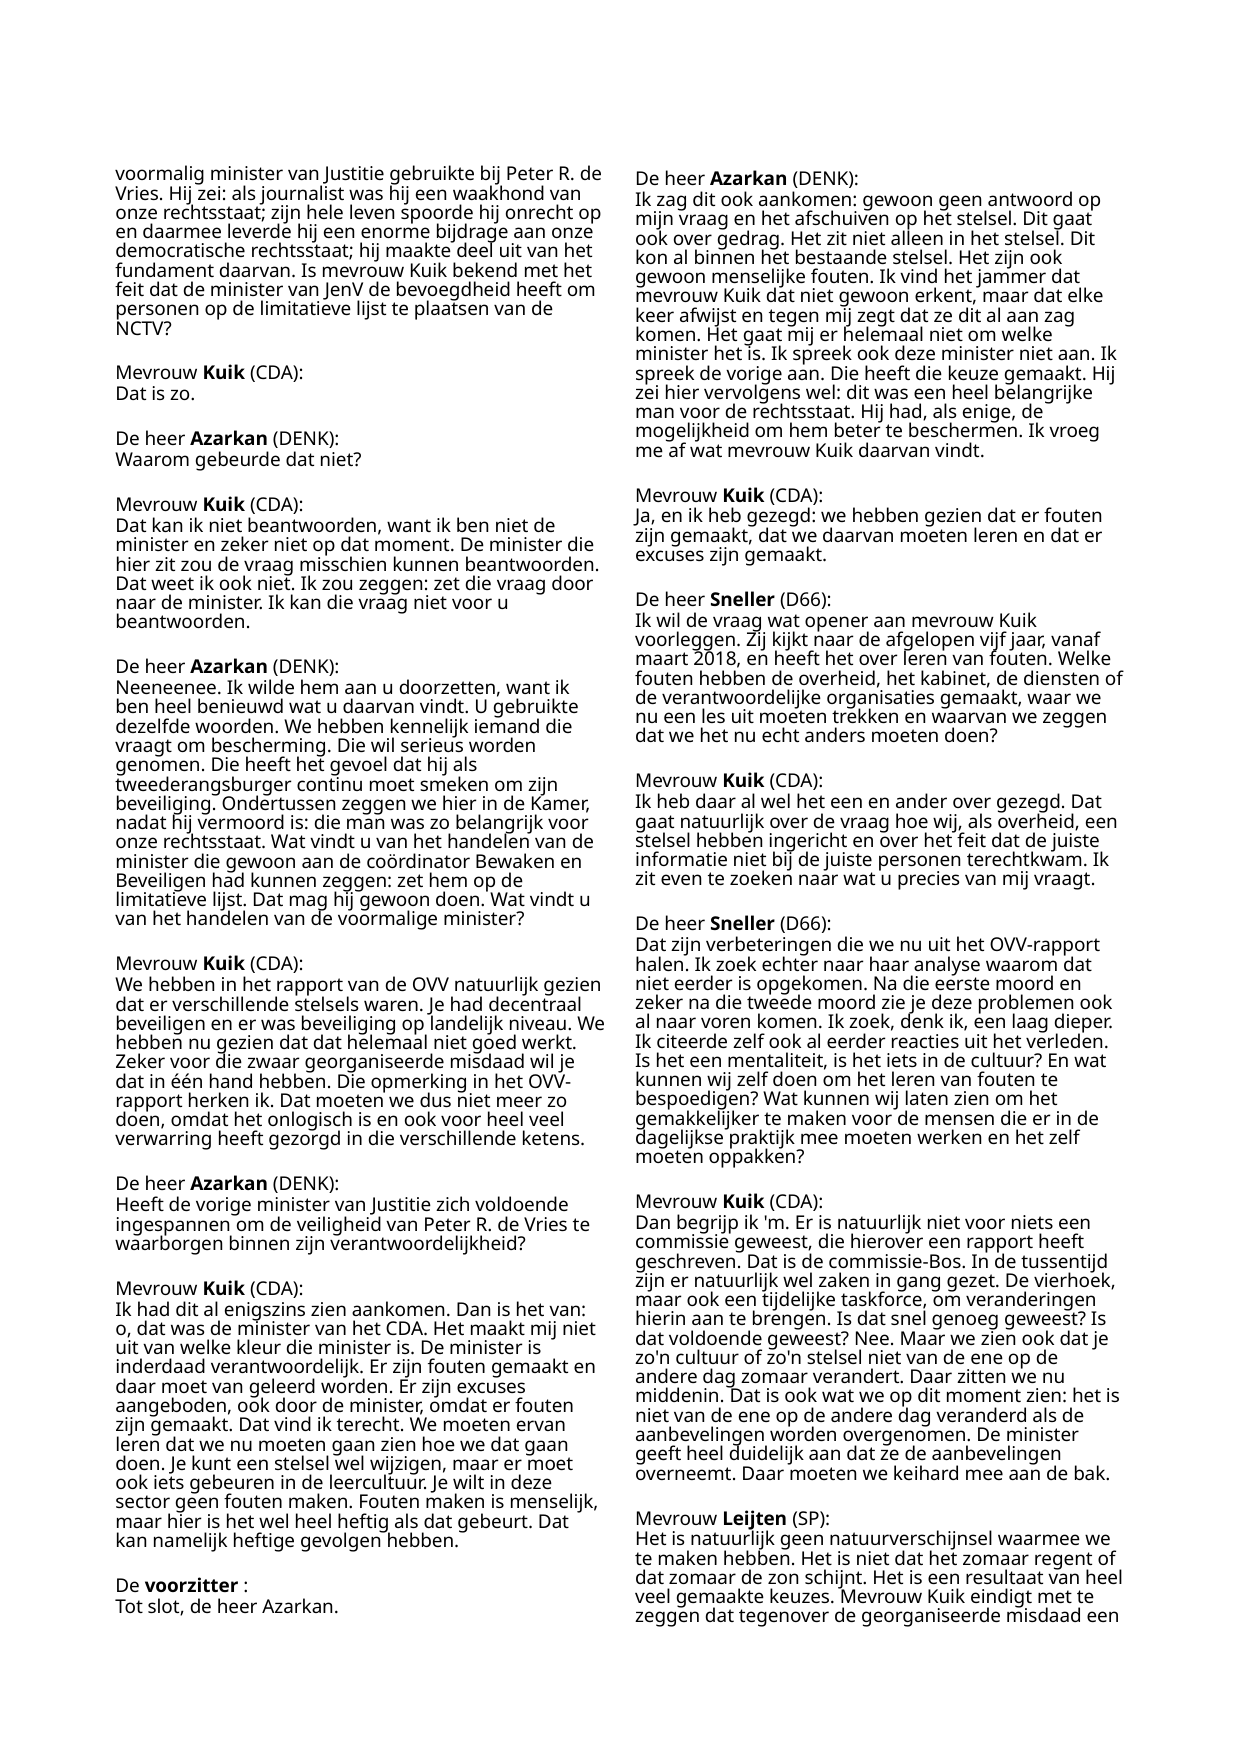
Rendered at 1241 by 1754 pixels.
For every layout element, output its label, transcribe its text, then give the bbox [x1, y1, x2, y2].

text Ik zag dit ook aankomen: gewoon geen antwoord op mijn vraag en het afschuiven op het stelsel. Dit gaat ook over gedrag. Het zit niet alleen in het stelsel. Dit kon al binnen het bestaande stelsel. Het zijn ook gewoon menselijke fouten. Ik vind het jammer dat mevrouw Kuik dat niet gewoon erkent, maar dat elke keer afwijst en tegen mij zegt dat ze dit al aan zag komen. Het gaat mij er helemaal niet om welke minister het is. Ik spreek ook deze minister niet aan. Ik spreek de vorige aan. Die heeft die keuze gemaakt. Hij zei hier vervolgens wel: dit was een heel belangrijke man voor de rechtsstaat. Hij had, als enige, de mogelijkheid om hem beter te beschermen. Ik vroeg me af wat mevrouw Kuik daarvan vindt. [635, 191, 1125, 461]
text We hebben in het rapport van de OVV natuurlijk gezien dat er verschillende stelsels waren. Je had decentraal beveiligen en er was beveiliging op landelijk niveau. We hebben nu gezien dat dat helemaal niet goed werkt. Zeker voor die zwaar georganiseerde misdaad wil je dat in één hand hebben. Die opmerking in het OVV-rapport herken ik. Dat moeten we dus niet meer zo doen, omdat het onlogisch is en ook voor heel veel verwarring heeft gezorgd in die verschillende ketens. [115, 976, 605, 1150]
text Mevrouw Kuik (CDA): [635, 482, 1125, 507]
text Dan begrijp ik 'm. Er is natuurlijk niet voor niets een commissie geweest, die hierover een rapport heeft geschreven. Dat is de commissie-Bos. In de tussentijd zijn er natuurlijk wel zaken in gang gezet. De vierhoek, maar ook een tijdelijke taskforce, om veranderingen hierin aan te brengen. Is dat snel genoeg geweest? Is dat voldoende geweest? Nee. Maar we zien ook dat je zo'n cultuur of zo'n stelsel niet van de ene op de andere dag zomaar verandert. Daar zitten we nu middenin. Dat is ook wat we op dit moment zien: het is niet van de ene op de andere dag veranderd als de aanbevelingen worden overgenomen. De minister geeft heel duidelijk aan dat ze de aanbevelingen overneemt. Daar moeten we keihard mee aan de bak. [635, 1214, 1125, 1484]
text De voorzitter : [115, 1572, 605, 1598]
text Ik wil de vraag wat opener aan mevrouw Kuik voorleggen. Zij kijkt naar de afgelopen vijf jaar, vanaf maart 2018, en heeft het over leren van fouten. Welke fouten hebben de overheid, het kabinet, de diensten of de verantwoordelijke organisaties gemaakt, waar we nu een les uit moeten trekken en waarvan we zeggen dat we het nu echt anders moeten doen? [635, 612, 1125, 747]
text Het is natuurlijk geen natuurverschijnsel waarmee we te maken hebben. Het is niet dat het zomaar regent of dat zomaar de zon schijnt. Het is een resultaat van heel veel gemaakte keuzes. Mevrouw Kuik eindigt met te zeggen dat tegenover de georganiseerde misdaad een [635, 1530, 1125, 1627]
text Dat kan ik niet beantwoorden, want ik ben niet de minister en zeker niet op dat moment. De minister die hier zit zou de vraag misschien kunnen beantwoorden. Dat weet ik ook niet. Ik zou zeggen: zet die vraag door naar de minister. Ik kan die vraag niet voor u beantwoorden. [115, 517, 605, 633]
text Mevrouw Kuik (CDA): [115, 359, 605, 385]
text Ja, en ik heb gezegd: we hebben gezien dat er fouten zijn gemaakt, dat we daarvan moeten leren en dat er excuses zijn gemaakt. [635, 507, 1125, 565]
text Dat zijn verbeteringen die we nu uit het OVV-rapport halen. Ik zoek echter naar haar analyse waarom dat niet eerder is opgekomen. Na die eerste moord en zeker na die tweede moord zie je deze problemen ook al naar voren komen. Ik zoek, denk ik, een laag dieper. Ik citeerde zelf ook al eerder reacties uit het verleden. Is het een mentaliteit, is het iets in de cultuur? En wat kunnen wij zelf doen om het leren van fouten te bespoedigen? Wat kunnen wij laten zien om het gemakkelijker te maken voor de mensen die er in de dagelijkse praktijk mee moeten werken en het zelf moeten oppakken? [635, 936, 1125, 1167]
text Ik had dit al enigszins zien aankomen. Dan is het van: o, dat was de minister van het CDA. Het maakt mij niet uit van welke kleur die minister is. De minister is inderdaad verantwoordelijk. Er zijn fouten gemaakt en daar moet van geleerd worden. Er zijn excuses aangeboden, ook door de minister, omdat er fouten zijn gemaakt. Dat vind ik terecht. We moeten ervan leren dat we nu moeten gaan zien hoe we dat gaan doen. Je kunt een stelsel wel wijzigen, maar er moet ook iets gebeuren in de leercultuur. Je wilt in deze sector geen fouten maken. Fouten maken is menselijk, maar hier is het wel heel heftig als dat gebeurt. Dat kan namelijk heftige gevolgen hebben. [115, 1301, 605, 1551]
text Mevrouw Leijten (SP): [635, 1505, 1125, 1530]
text Mevrouw Kuik (CDA): [635, 1188, 1125, 1214]
text Dat is zo. [115, 385, 605, 404]
text De heer Azarkan (DENK): [115, 425, 605, 451]
text Mevrouw Kuik (CDA): [115, 951, 605, 976]
text De heer Azarkan (DENK): [115, 1171, 605, 1196]
text Mevrouw Kuik (CDA): [635, 768, 1125, 793]
text Waarom gebeurde dat niet? [115, 451, 605, 470]
text De heer Sneller (D66): [635, 586, 1125, 612]
text voormalig minister van Justitie gebruikte bij Peter R. de Vries. Hij zei: als journalist was hij een waakhond van onze rechtsstaat; zijn hele leven spoorde hij onrecht op en daarmee leverde hij een enorme bijdrage aan onze democratische rechtsstaat; hij maakte deel uit van het fundament daarvan. Is mevrouw Kuik bekend met het feit dat de minister van JenV de bevoegdheid heeft om personen op de limitatieve lijst te plaatsen van de NCTV? [115, 165, 605, 339]
text Mevrouw Kuik (CDA): [115, 1275, 605, 1301]
text Tot slot, de heer Azarkan. [115, 1598, 605, 1617]
text De heer Azarkan (DENK): [635, 165, 1125, 191]
text Ik heb daar al wel het een en ander over gezegd. Dat gaat natuurlijk over de vraag hoe wij, als overheid, een stelsel hebben ingericht en over het feit dat de juiste informatie niet bij de juiste personen terechtkwam. Ik zit even te zoeken naar wat u precies van mij vraagt. [635, 793, 1125, 890]
text Heeft de vorige minister van Justitie zich voldoende ingespannen om de veiligheid van Peter R. de Vries te waarborgen binnen zijn verantwoordelijkheid? [115, 1196, 605, 1254]
text Mevrouw Kuik (CDA): [115, 491, 605, 517]
text De heer Sneller (D66): [635, 911, 1125, 936]
text Neeneenee. Ik wilde hem aan u doorzetten, want ik ben heel benieuwd wat u daarvan vindt. U gebruikte dezelfde woorden. We hebben kennelijk iemand die vraagt om bescherming. Die wil serieus worden genomen. Die heeft het gevoel dat hij als tweederangsburger continu moet smeken om zijn beveiliging. Ondertussen zeggen we hier in de Kamer, nadat hij vermoord is: die man was zo belangrijk voor onze rechtsstaat. Wat vindt u van het handelen van de minister die gewoon aan de coördinator Bewaken en Beveiligen had kunnen zeggen: zet hem op de limitatieve lijst. Dat mag hij gewoon doen. Wat vindt u van het handelen van de voormalige minister? [115, 679, 605, 930]
text De heer Azarkan (DENK): [115, 653, 605, 679]
